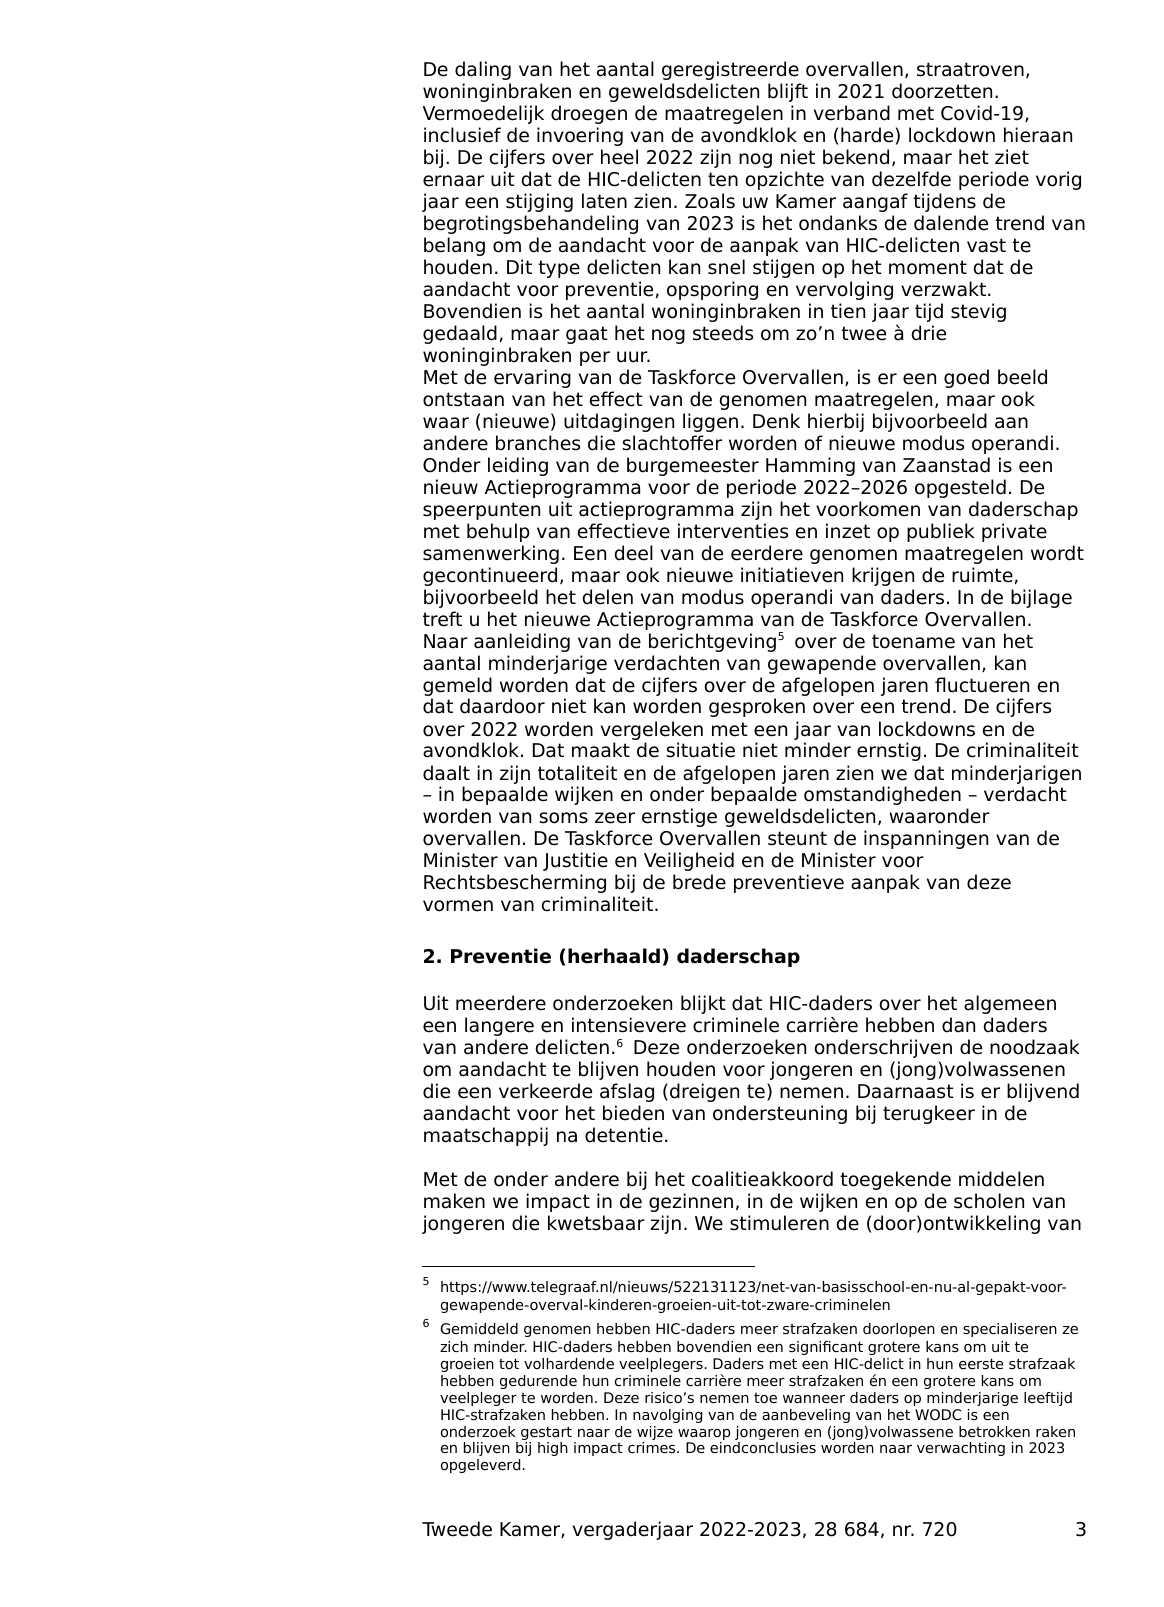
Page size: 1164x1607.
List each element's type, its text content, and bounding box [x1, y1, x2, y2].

text Naar aanleiding van de berichtgeving over de toename van het aantal minderjarige verdachten van gewapende overvallen, kan gemeld worden dat de cijfers over de afgelopen jaren fluctueren en dat daardoor niet kan worden gesproken over een trend. De cijfers over 2022 worden vergeleken met een jaar van lockdowns en de avondklok. Dat maakt de situatie niet minder ernstig. De criminaliteit daalt in zijn totaliteit en de afgelopen jaren zien we dat minderjarigen – in bepaalde wijken en onder bepaalde omstandigheden – verdacht worden van soms zeer ernstige geweldsdelicten, waaronder overvallen. De Taskforce Overvallen steunt de inspanningen van de Minister van Justitie en Veiligheid en de Minister voor Rechtsbescherming bij de brede preventieve aanpak van deze vormen van criminaliteit. [422, 631, 1087, 916]
text Met de ervaring van de Taskforce Overvallen, is er een goed beeld ontstaan van het effect van de genomen maatregelen, maar ook waar (nieuwe) uitdagingen liggen. Denk hierbij bijvoorbeeld aan andere branches die slachtoffer worden of nieuwe modus operandi. Onder leiding van de burgemeester Hamming van Zaanstad is een nieuw Actieprogramma voor de periode 2022–2026 opgesteld. De speerpunten uit actieprogramma zijn het voorkomen van daderschap met behulp van effectieve interventies en inzet op publiek private samenwerking. Een deel van de eerdere genomen maatregelen wordt gecontinueerd, maar ook nieuwe initiatieven krijgen de ruimte, bijvoorbeeld het delen van modus operandi van daders. In de bijlage treft u het nieuwe Actieprogramma van de Taskforce Overvallen. [422, 367, 1087, 631]
text De daling van het aantal geregistreerde overvallen, straatroven, woninginbraken en geweldsdelicten blijft in 2021 doorzetten. Vermoedelijk droegen de maatregelen in verband met Covid-19, inclusief de invoering van de avondklok en (harde) lockdown hieraan bij. De cijfers over heel 2022 zijn nog niet bekend, maar het ziet ernaar uit dat de HIC-delicten ten opzichte van dezelfde periode vorig jaar een stijging laten zien. Zoals uw Kamer aangaf tijdens de begrotingsbehandeling van 2023 is het ondanks de dalende trend van belang om de aandacht voor de aanpak van HIC-delicten vast te houden. Dit type delicten kan snel stijgen op het moment dat de aandacht voor preventie, opsporing en vervolging verzwakt. Bovendien is het aantal woninginbraken in tien jaar tijd stevig gedaald, maar gaat het nog steeds om zo’n twee à drie woninginbraken per uur. [422, 59, 1087, 367]
text Gemiddeld genomen hebben HIC-daders meer strafzaken doorlopen en specialiseren ze zich minder. HIC-daders hebben bovendien een significant grotere kans om uit te groeien tot volhardende veelplegers. Daders met een HIC-delict in hun eerste strafzaak hebben gedurende hun criminele carrière meer strafzaken én een grotere kans om veelpleger te worden. Deze risico’s nemen toe wanneer daders op minderjarige leeftijd HIC-strafzaken hebben. In navolging van de aanbeveling van het WODC is een onderzoek gestart naar de wijze waarop jongeren en (jong)volwassene betrokken raken en blijven bij high impact crimes. De eindconclusies worden naar verwachting in 2023 opgeleverd. [422, 1317, 1087, 1474]
subtitle 2. Preventie (herhaald) daderschap [422, 946, 1087, 968]
text Uit meerdere onderzoeken blijkt dat HIC-daders over het algemeen een langere en intensievere criminele carrière hebben dan daders van andere delicten. Deze onderzoeken onderschrijven de noodzaak om aandacht te blijven houden voor jongeren en (jong)volwassenen die een verkeerde afslag (dreigen te) nemen. Daarnaast is er blijvend aandacht voor het bieden van ondersteuning bij terugkeer in de maatschappij na detentie. [422, 993, 1087, 1147]
text https://www.telegraaf.nl/nieuws/522131123/net-van-basisschool-en-nu-al-gepakt-voor-gewapende-overval-kinderen-groeien-uit-tot-zware-criminelen [422, 1275, 1087, 1314]
text Met de onder andere bij het coalitieakkoord toegekende middelen maken we impact in de gezinnen, in de wijken en op de scholen van jongeren die kwetsbaar zijn. We stimuleren de (door)ontwikkeling van [422, 1169, 1087, 1235]
